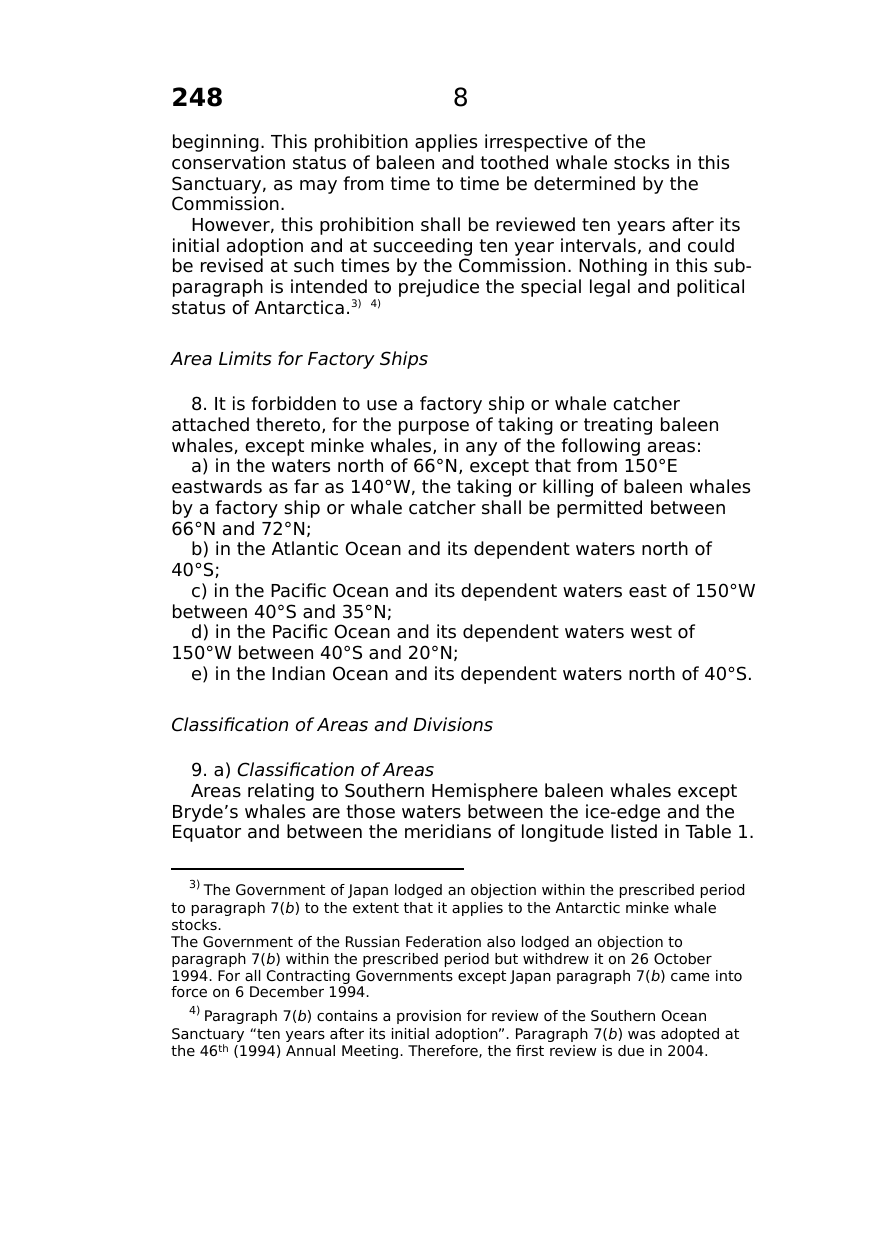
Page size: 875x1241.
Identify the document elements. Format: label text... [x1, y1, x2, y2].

text b) in the Atlantic Ocean and its dependent waters north of 40°S; [171, 539, 756, 581]
text Areas relating to Southern Hemisphere baleen whales except Bryde’s whales are those waters between the ice-edge and the Equator and between the meridians of longitude listed in Table 1. [171, 781, 756, 843]
text a) in the waters north of 66°N, except that from 150°E eastwards as far as 140°W, the taking or killing of baleen whales by a factory ship or whale catcher shall be permitted between 66°N and 72°N; [171, 456, 756, 539]
text c) in the Pacific Ocean and its dependent waters east of 150°W between 40°S and 35°N; [171, 581, 756, 622]
text e) in the Indian Ocean and its dependent waters north of 40°S. [171, 664, 756, 684]
text However, this prohibition shall be reviewed ten years after its initial adoption and at succeeding ten year intervals, and could be revised at such times by the Commission. Nothing in this sub-paragraph is intended to prejudice the special legal and political status of Antarctica. [171, 215, 756, 318]
text 9. a) Classification of Areas [171, 760, 756, 781]
text beginning. This prohibition applies irrespective of the conservation status of baleen and toothed whale stocks in this Sanctuary, as may from time to time be determined by the Commission. [171, 132, 756, 215]
text d) in the Pacific Ocean and its dependent waters west of 150°W between 40°S and 20°N; [171, 622, 756, 664]
text 8. It is forbidden to use a factory ship or whale catcher attached thereto, for the purpose of taking or treating baleen whales, except minke whales, in any of the following areas: [171, 394, 756, 456]
text Paragraph 7(b) contains a provision for review of the Southern Ocean Sanctuary “ten years after its initial adoption”. Paragraph 7(b) was adopted at the 46th (1994) Annual Meeting. Therefore, the first review is due in 2004. [171, 1004, 756, 1060]
text The Government of the Russian Federation also lodged an objection to paragraph 7(b) within the prescribed period but withdrew it on 26 October 1994. For all Contracting Governments except Japan paragraph 7(b) came into force on 6 December 1994. [171, 934, 756, 1001]
text The Government of Japan lodged an objection within the prescribed period to paragraph 7(b) to the extent that it applies to the Antarctic minke whale stocks. [171, 878, 756, 934]
subtitle Area Limits for Factory Ships [171, 348, 756, 369]
subtitle Classification of Areas and Divisions [171, 714, 756, 735]
